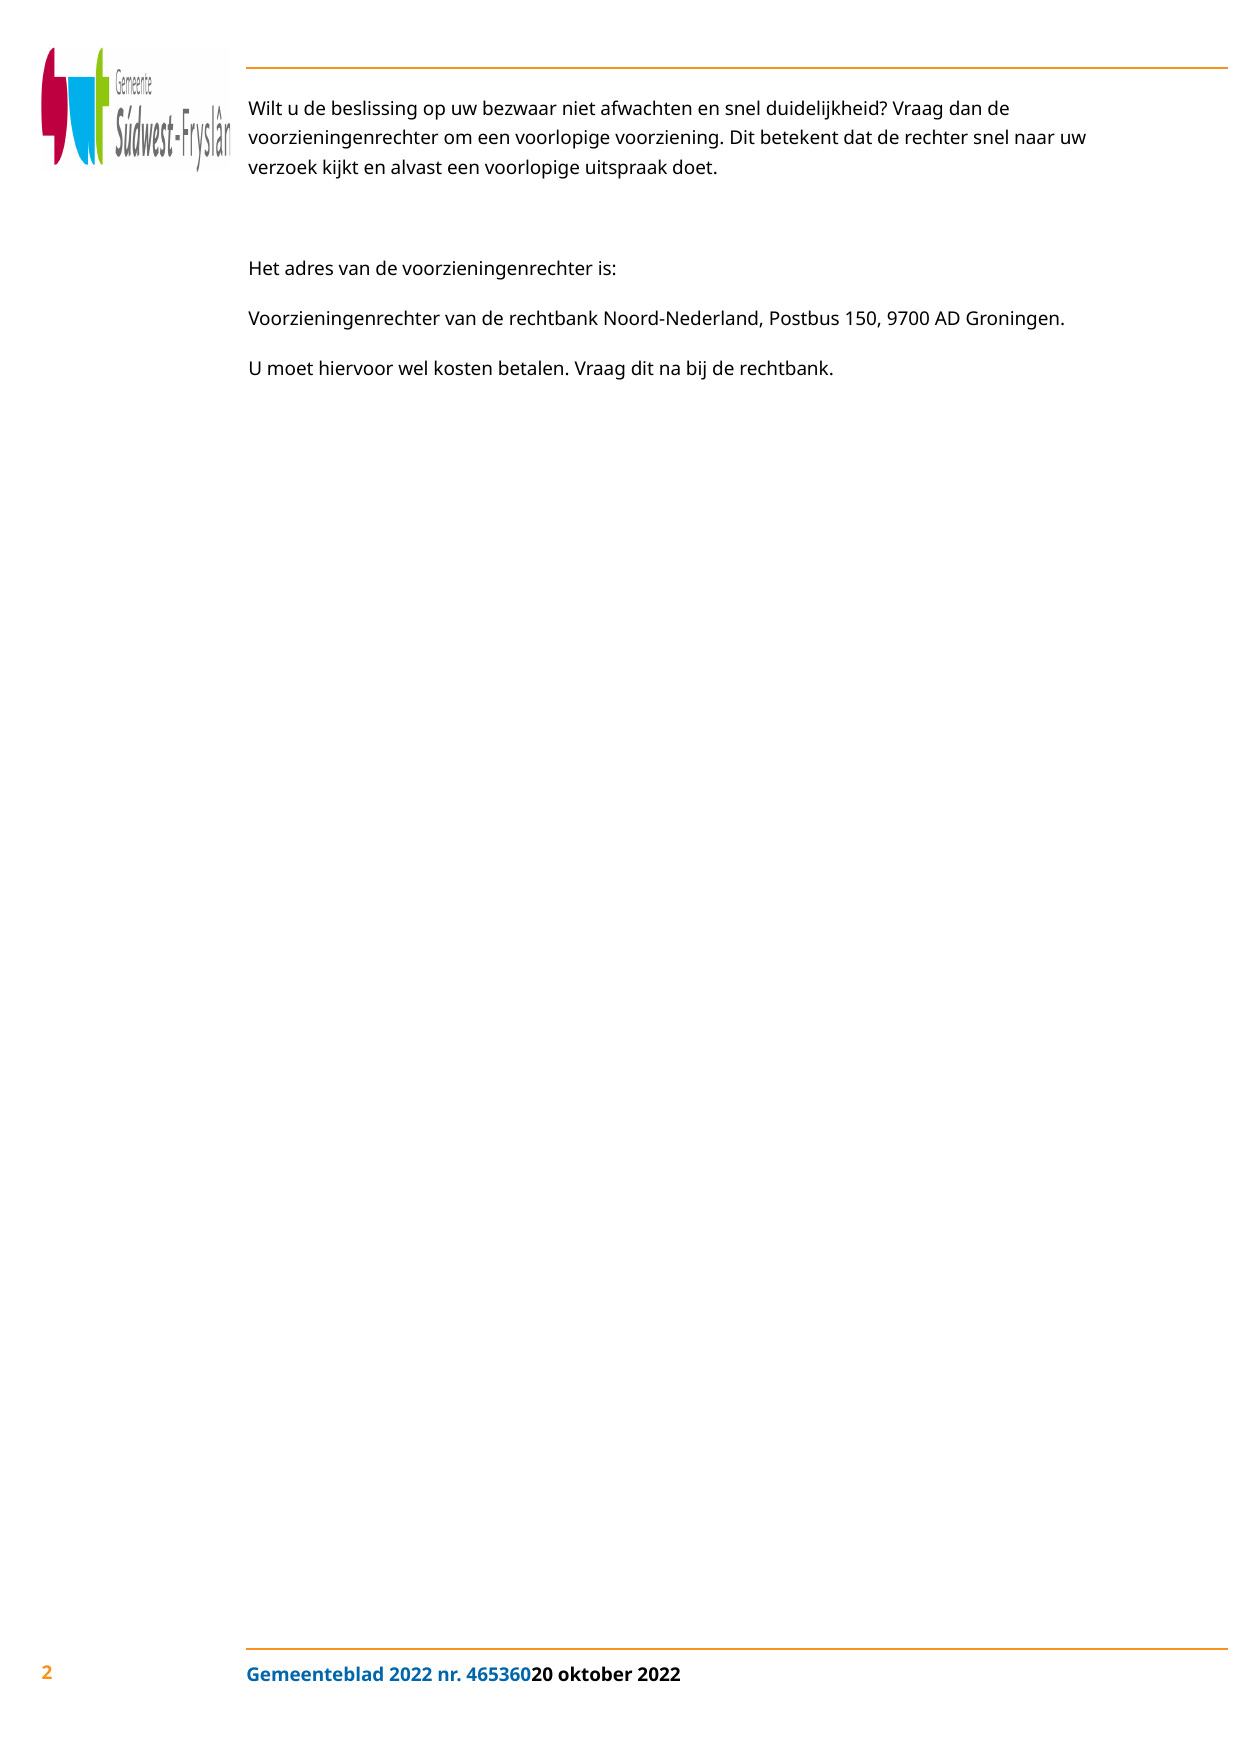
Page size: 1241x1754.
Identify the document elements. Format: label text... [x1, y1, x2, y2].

picture [41, 47, 231, 172]
text Het adres van de voorzieningenrechter is: [248, 255, 1152, 281]
text Wilt u de beslissing op uw bezwaar niet afwachten en snel duidelijkheid? Vraag dan de voorzieningenrechter om een voorlopige voorziening. Dit betekent dat de rechter snel naar uw verzoek kijkt en alvast een voorlopige uitspraak doet. [248, 95, 1152, 180]
text Voorzieningenrechter van de rechtbank Noord-Nederland, Postbus 150, 9700 AD Groningen. [248, 305, 1152, 331]
text U moet hiervoor wel kosten betalen. Vraag dit na bij de rechtbank. [248, 356, 1152, 381]
